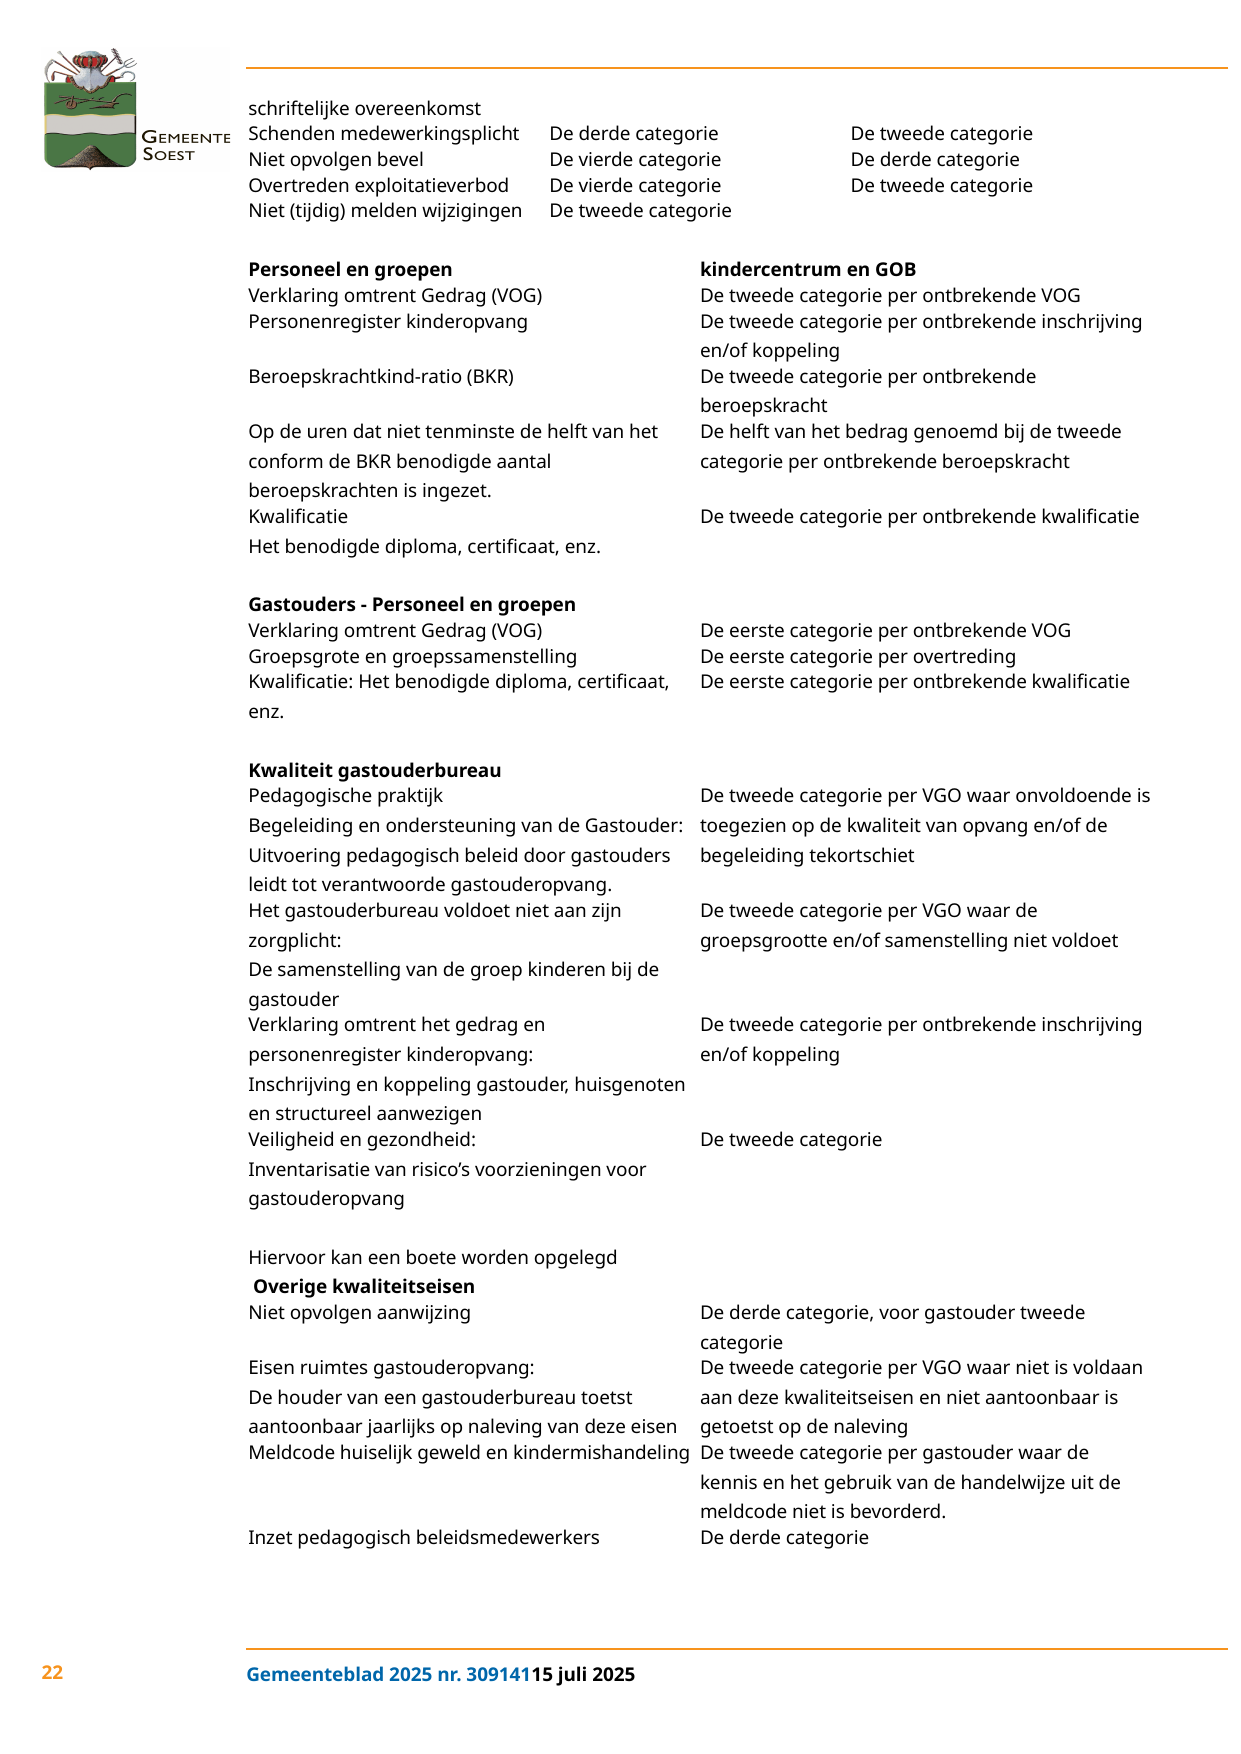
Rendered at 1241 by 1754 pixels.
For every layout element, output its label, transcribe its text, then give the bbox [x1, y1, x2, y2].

text Hiervoor kan een boete worden opgelegd [248, 1244, 1152, 1269]
table_cell Verklaring omtrent Gedrag (VOG) [248, 617, 700, 643]
table_cell Schenden medewerkingsplicht [248, 121, 549, 146]
table_cell De derde categorie [700, 1524, 1152, 1550]
table_header Personeel en groepen [248, 256, 700, 282]
table_cell Verklaring omtrent Gedrag (VOG) [248, 282, 700, 308]
table_cell [850, 95, 1152, 121]
table_cell Eisen ruimtes gastouderopvang: De houder van een gastouderbureau toetst aantoonbaar jaarlijks op naleving van deze eisen [248, 1355, 700, 1439]
table_cell Kwalificatie Het benodigde diploma, certificaat, enz. [248, 503, 700, 559]
table_cell Op de uren dat niet tenminste de helft van het conform de BKR benodigde aantal beroepskrachten is ingezet. [248, 419, 700, 503]
table_cell De tweede categorie per ontbrekende inschrijving en/of koppeling [700, 308, 1152, 363]
table_cell De derde categorie, voor gastouder tweede categorie [700, 1299, 1152, 1354]
table_cell De eerste categorie per overtreding [700, 643, 1152, 669]
table_cell De tweede categorie per gastouder waar de kennis en het gebruik van de handelwijze uit de meldcode niet is bevorderd. [700, 1440, 1152, 1524]
table_cell Pedagogische praktijk Begeleiding en ondersteuning van de Gastouder: Uitvoering pedagogisch beleid door gastouders leidt tot verantwoorde gastouderopvang. [248, 783, 700, 897]
table_cell De tweede categorie per VGO waar niet is voldaan aan deze kwaliteitseisen en niet aantoonbaar is getoetst op de naleving [700, 1355, 1152, 1439]
table_header kindercentrum en GOB [700, 256, 1152, 282]
table_cell Verklaring omtrent het gedrag en personenregister kinderopvang: Inschrijving en koppeling gastouder, huisgenoten en structureel aanwezigen [248, 1012, 700, 1126]
table_cell schriftelijke overeenkomst [248, 95, 549, 121]
table_cell De tweede categorie per VGO waar onvoldoende is toegezien op de kwaliteit van opvang en/of de begeleiding tekortschiet [700, 783, 1152, 897]
table_cell De tweede categorie [850, 121, 1152, 146]
table_cell Personenregister kinderopvang [248, 308, 700, 363]
table_cell Inzet pedagogisch beleidsmedewerkers [248, 1524, 700, 1550]
table_cell De helft van het bedrag genoemd bij de tweede categorie per ontbrekende beroepskracht [700, 419, 1152, 503]
table_cell Groepsgrote en groepssamenstelling [248, 643, 700, 669]
table_cell Beroepskrachtkind-ratio (BKR) [248, 363, 700, 418]
table_cell Meldcode huiselijk geweld en kindermishandeling [248, 1440, 700, 1524]
table_cell De tweede categorie per ontbrekende beroepskracht [700, 363, 1152, 418]
table_cell De eerste categorie per ontbrekende VOG [700, 617, 1152, 643]
table_cell De tweede categorie per ontbrekende VOG [700, 282, 1152, 308]
table_cell Overtreden exploitatieverbod [248, 172, 549, 198]
table_header Overige kwaliteitseisen [248, 1274, 1152, 1299]
table_cell De derde categorie [549, 121, 850, 146]
table_cell Niet opvolgen aanwijzing [248, 1299, 700, 1354]
table_header Gastouders - Personeel en groepen [248, 592, 1152, 617]
table_cell Het gastouderbureau voldoet niet aan zijn zorgplicht: De samenstelling van de groep kinderen bij de gastouder [248, 897, 700, 1012]
table_cell De vierde categorie [549, 146, 850, 172]
table_cell Niet opvolgen bevel [248, 146, 549, 172]
table_cell Veiligheid en gezondheid: Inventarisatie van risico’s voorzieningen voor gastouderopvang [248, 1126, 700, 1211]
table_cell De vierde categorie [549, 172, 850, 198]
table_header Kwaliteit gastouderbureau [248, 757, 1152, 783]
table_cell De tweede categorie [549, 198, 850, 223]
table_cell De tweede categorie per ontbrekende kwalificatie [700, 503, 1152, 559]
table_cell De eerste categorie per ontbrekende kwalificatie [700, 669, 1152, 724]
table_cell [549, 95, 850, 121]
table_cell De tweede categorie [850, 172, 1152, 198]
picture [41, 47, 231, 172]
table_cell De tweede categorie per VGO waar de groepsgrootte en/of samenstelling niet voldoet [700, 897, 1152, 1012]
table_cell [850, 198, 1152, 223]
table_cell De tweede categorie [700, 1126, 1152, 1211]
table_cell De tweede categorie per ontbrekende inschrijving en/of koppeling [700, 1012, 1152, 1126]
table_cell De derde categorie [850, 146, 1152, 172]
table_cell Kwalificatie: Het benodigde diploma, certificaat, enz. [248, 669, 700, 724]
table_cell Niet (tijdig) melden wijzigingen [248, 198, 549, 223]
